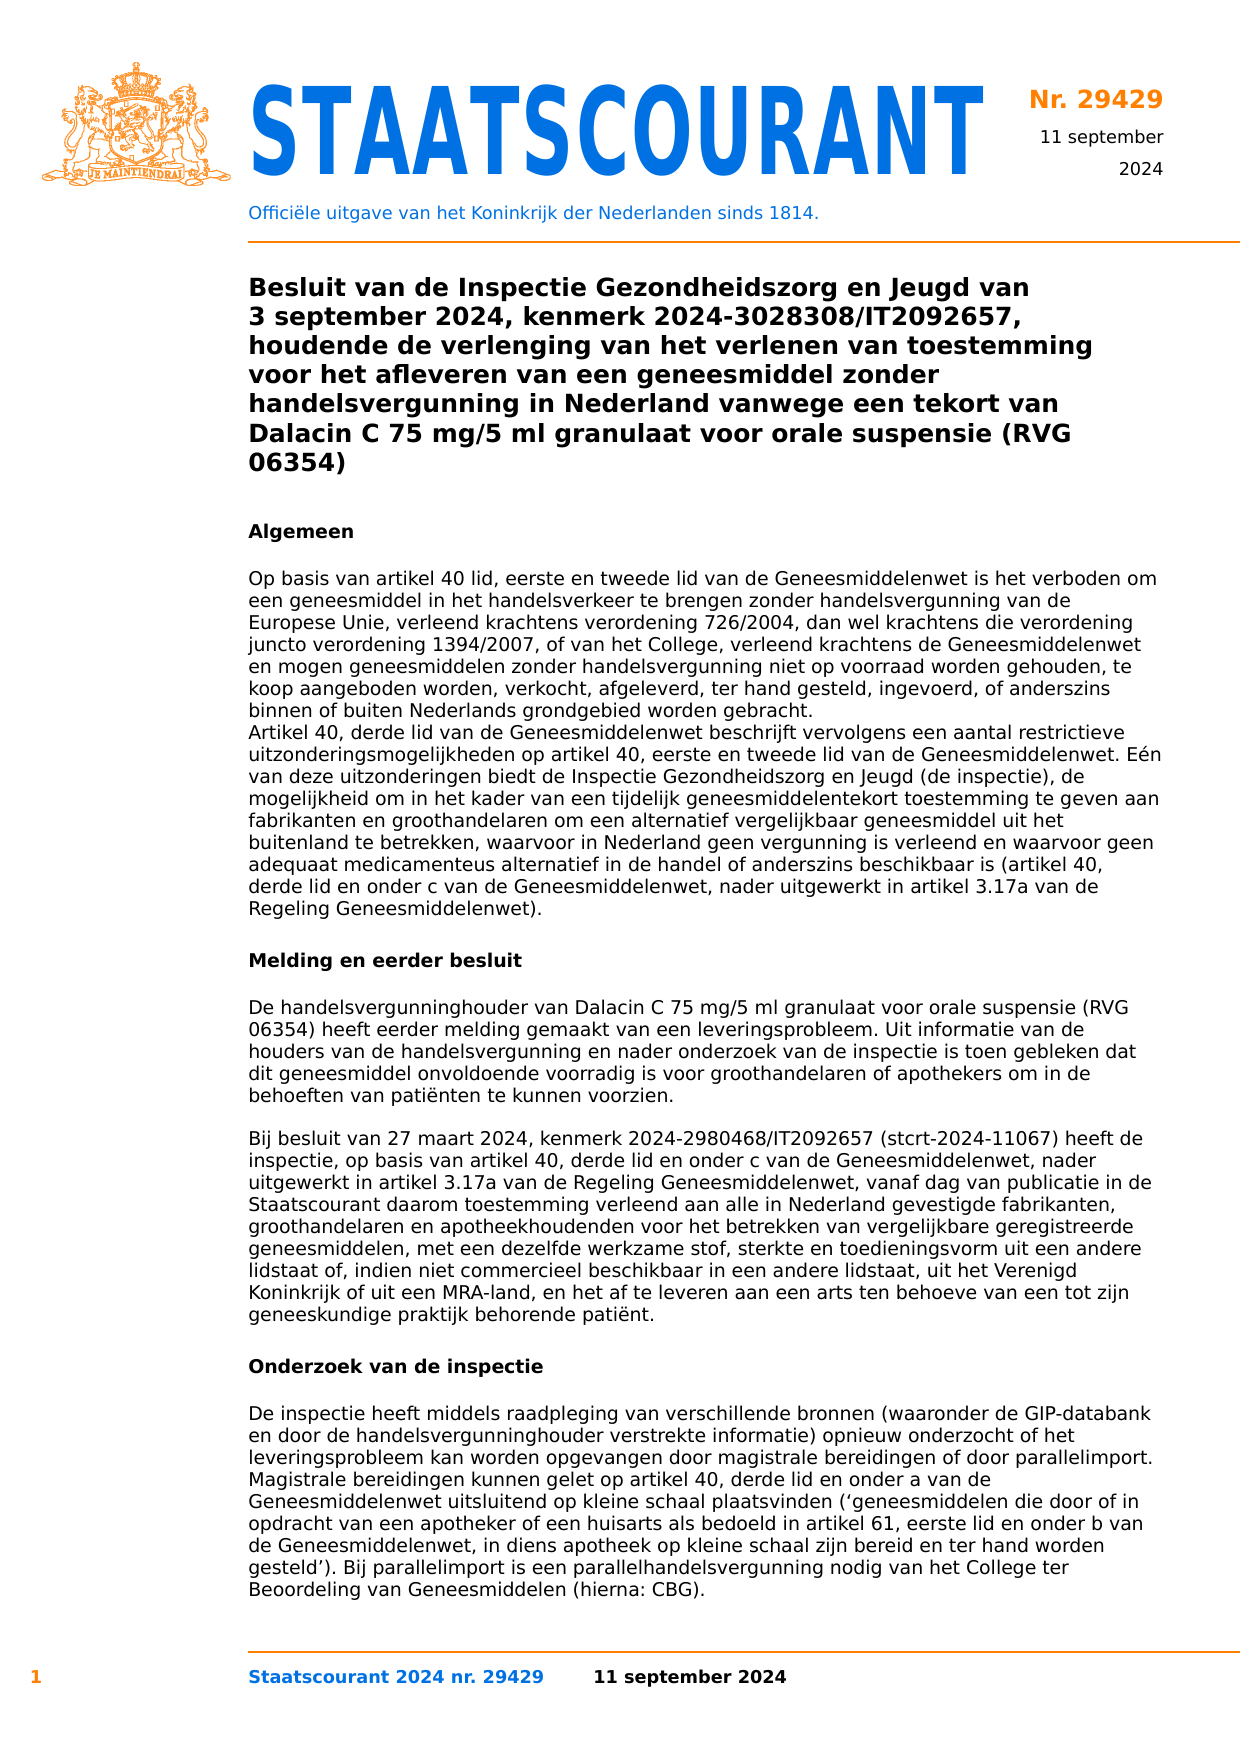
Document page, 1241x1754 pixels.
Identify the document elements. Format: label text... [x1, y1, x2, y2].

text Op basis van artikel 40 lid, eerste en tweede lid van de Geneesmiddelenwet is het verboden om een geneesmiddel in het handelsverkeer te brengen zonder handelsvergunning van de Europese Unie, verleend krachtens verordening 726/2004, dan wel krachtens die verordening juncto verordening 1394/2007, of van het College, verleend krachtens de Geneesmiddelenwet en mogen geneesmiddelen zonder handelsvergunning niet op voorraad worden gehouden, te koop aangeboden worden, verkocht, afgeleverd, ter hand gesteld, ingevoerd, of anderszins binnen of buiten Nederlands grondgebied worden gebracht. [248, 568, 1163, 722]
table_cell 11 september [998, 121, 1240, 153]
table_header [25, 62, 248, 241]
text Artikel 40, derde lid van de Geneesmiddelenwet beschrijft vervolgens een aantal restrictieve uitzonderingsmogelijkheden op artikel 40, eerste en tweede lid van de Geneesmiddelenwet. Eén van deze uitzonderingen biedt de Inspectie Gezondheidszorg en Jeugd (de inspectie), de mogelijkheid om in het kader van een tijdelijk geneesmiddelentekort toestemming te geven aan fabrikanten en groothandelaren om een alternatief vergelijkbaar geneesmiddel uit het buitenland te betrekken, waarvoor in Nederland geen vergunning is verleend en waarvoor geen adequaat medicamenteus alternatief in de handel of anderszins beschikbaar is (artikel 40, derde lid en onder c van de Geneesmiddelenwet, nader uitgewerkt in artikel 3.17a van de Regeling Geneesmiddelenwet). [248, 722, 1163, 919]
table_header Nr. 29429 [998, 62, 1240, 121]
subtitle Onderzoek van de inspectie [248, 1356, 1163, 1378]
table_header STAATSCOURANT [248, 62, 998, 203]
subtitle Algemeen [248, 521, 1163, 543]
text De handelsvergunninghouder van Dalacin C 75 mg/5 ml granulaat voor orale suspensie (RVG 06354) heeft eerder melding gemaakt van een leveringsprobleem. Uit informatie van de houders van de handelsvergunning en nader onderzoek van de inspectie is toen gebleken dat dit geneesmiddel onvoldoende voorradig is voor groothandelaren of apothekers om in de behoeften van patiënten te kunnen voorzien. [248, 997, 1163, 1106]
subtitle Besluit van de Inspectie Gezondheidszorg en Jeugd van 3 september 2024, kenmerk 2024-3028308/IT2092657, houdende de verlenging van het verlenen van toestemming voor het afleveren van een geneesmiddel zonder handelsvergunning in Nederland vanwege een tekort van Dalacin C 75 mg/5 ml granulaat voor orale suspensie (RVG 06354) [248, 273, 1163, 477]
text Bij besluit van 27 maart 2024, kenmerk 2024-2980468/IT2092657 (stcrt-2024-11067) heeft de inspectie, op basis van artikel 40, derde lid en onder c van de Geneesmiddelenwet, nader uitgewerkt in artikel 3.17a van de Regeling Geneesmiddelenwet, vanaf dag van publicatie in de Staatscourant daarom toestemming verleend aan alle in Nederland gevestigde fabrikanten, groothandelaren en apotheekhoudenden voor het betrekken van vergelijkbare geregistreerde geneesmiddelen, met een dezelfde werkzame stof, sterkte en toedieningsvorm uit een andere lidstaat of, indien niet commercieel beschikbaar in een andere lidstaat, uit het Verenigd Koninkrijk of uit een MRA-land, en het af te leveren aan een arts ten behoeve van een tot zijn geneeskundige praktijk behorende patiënt. [248, 1128, 1163, 1326]
text De inspectie heeft middels raadpleging van verschillende bronnen (waaronder de GIP-databank en door de handelsvergunninghouder verstrekte informatie) opnieuw onderzocht of het leveringsprobleem kan worden opgevangen door magistrale bereidingen of door parallelimport. Magistrale bereidingen kunnen gelet op artikel 40, derde lid en onder a van de Geneesmiddelenwet uitsluitend op kleine schaal plaatsvinden (‘geneesmiddelen die door of in opdracht van een apotheker of een huisarts als bedoeld in artikel 61, eerste lid en onder b van de Geneesmiddelenwet, in diens apotheek op kleine schaal zijn bereid en ter hand worden gesteld’). Bij parallelimport is een parallelhandelsvergunning nodig van het College ter Beoordeling van Geneesmiddelen (hierna: CBG). [248, 1403, 1163, 1601]
picture [41, 62, 231, 186]
table_cell Officiële uitgave van het Koninkrijk der Nederlanden sinds 1814. [248, 203, 1240, 241]
table_cell 2024 [998, 153, 1240, 203]
subtitle Melding en eerder besluit [248, 949, 1163, 972]
